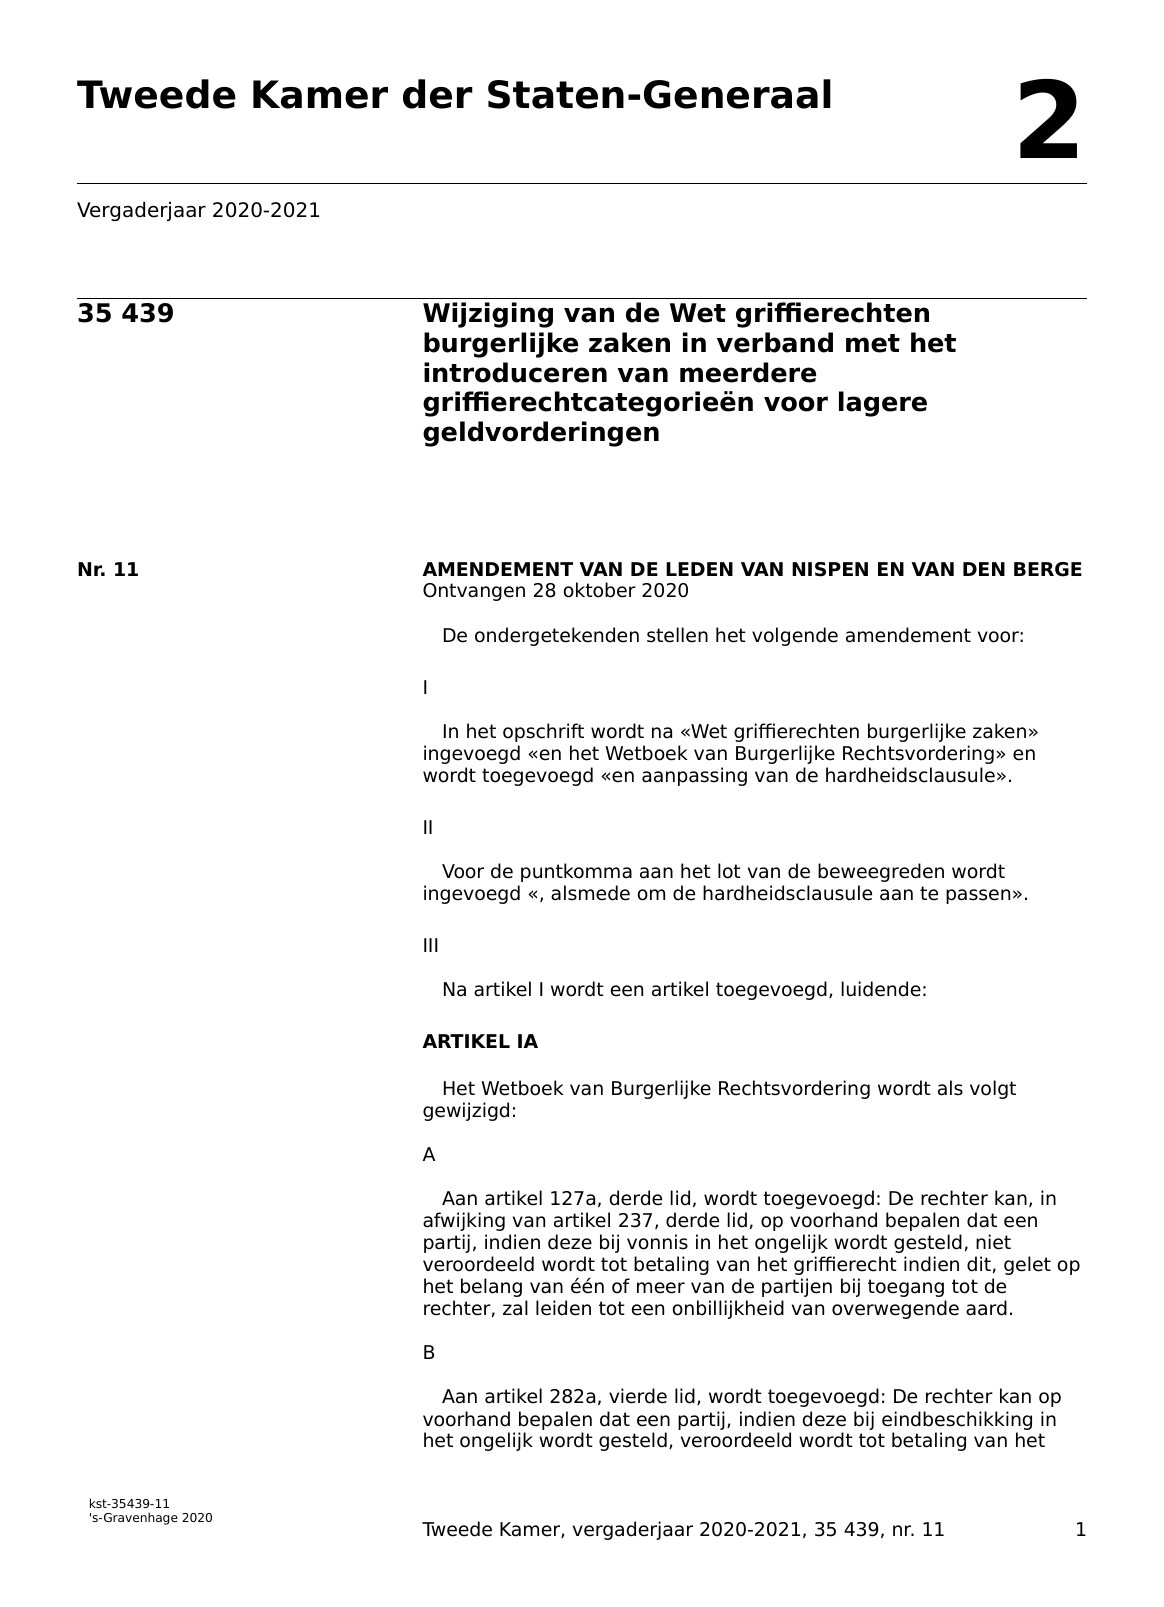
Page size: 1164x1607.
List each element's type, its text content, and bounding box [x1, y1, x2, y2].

text De ondergetekenden stellen het volgende amendement voor: [422, 624, 1087, 647]
text Ontvangen 28 oktober 2020 [422, 580, 1087, 602]
text Voor de puntkomma aan het lot van de beweegreden wordt ingevoegd «, alsmede om de hardheidsclausule aan te passen». [422, 861, 1087, 905]
subtitle ARTIKEL IA [422, 1031, 1087, 1053]
text B [422, 1342, 1087, 1364]
text In het opschrift wordt na «Wet griffierechten burgerlijke zaken» ingevoegd «en het Wetboek van Burgerlijke Rechtsvordering» en wordt toegevoegd «en aanpassing van de hardheidsclausule». [422, 721, 1087, 787]
table_header Tweede Kamer der Staten-Generaal [77, 59, 886, 183]
subtitle 35 439 Wijziging van de Wet griffierechten burgerlijke zaken in verband met het introduceren van meerdere griffierechtcategorieën voor lagere geldvorderingen [77, 299, 1087, 447]
text Aan artikel 127a, derde lid, wordt toegevoegd: De rechter kan, in afwijking van artikel 237, derde lid, op voorhand bepalen dat een partij, indien deze bij vonnis in het ongelijk wordt gesteld, niet veroordeeld wordt tot betaling van het griffierecht indien dit, gelet op het belang van één of meer van de partijen bij toegang tot de rechter, zal leiden tot een onbillijkheid van overwegende aard. [422, 1188, 1087, 1320]
text 's-Gravenhage 2020 [88, 1511, 323, 1525]
text kst-35439-11 [88, 1497, 323, 1511]
subtitle II [422, 817, 1087, 839]
text Het Wetboek van Burgerlijke Rechtsvordering wordt als volgt gewijzigd: [422, 1078, 1087, 1122]
subtitle I [422, 677, 1087, 698]
table_cell Vergaderjaar 2020-2021 [77, 184, 1087, 298]
subtitle III [422, 935, 1087, 957]
text Aan artikel 282a, vierde lid, wordt toegevoegd: De rechter kan op voorhand bepalen dat een partij, indien deze bij eindbeschikking in het ongelijk wordt gesteld, veroordeeld wordt tot betaling van het [422, 1386, 1087, 1452]
text A [422, 1144, 1087, 1166]
table_header 2 [886, 59, 1087, 183]
text Na artikel I wordt een artikel toegevoegd, luidende: [422, 979, 1087, 1001]
subtitle Nr. 11 AMENDEMENT VAN DE LEDEN VAN NISPEN EN VAN DEN BERGE [77, 558, 1087, 580]
